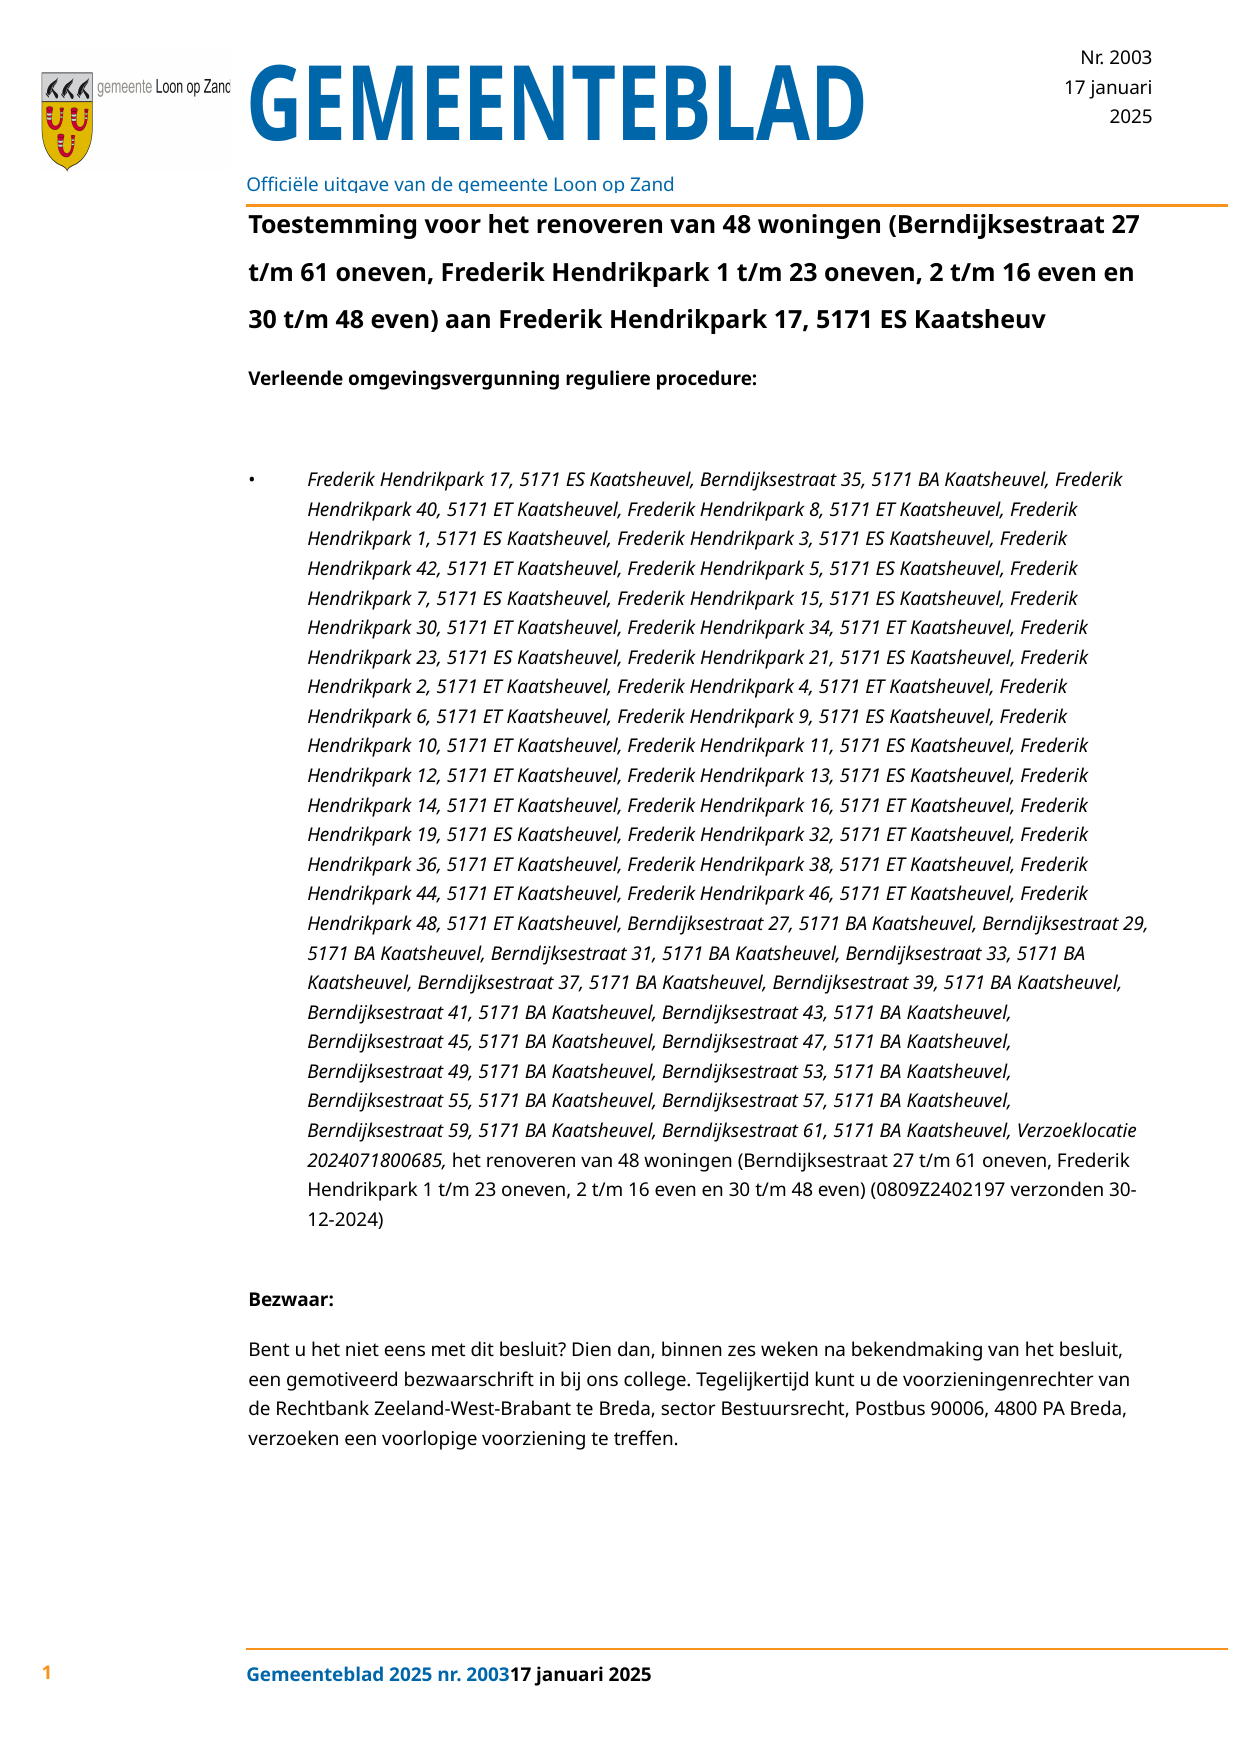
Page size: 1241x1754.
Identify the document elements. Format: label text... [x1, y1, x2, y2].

text Verleende omgevingsvergunning reguliere procedure: [248, 366, 1152, 391]
list Frederik Hendrikpark 17, 5171 ES Kaatsheuvel, Berndijksestraat 35, 5171 BA Kaatsheuvel, Frederik Hendrikpark 40, 5171 ET Kaatsheuvel, Frederik Hendrikpark 8, 5171 ET Kaatsheuvel, Frederik Hendrikpark 1, 5171 ES Kaatsheuvel, Frederik Hendrikpark 3, 5171 ES Kaatsheuvel, Frederik Hendrikpark 42, 5171 ET Kaatsheuvel, Frederik Hendrikpark 5, 5171 ES Kaatsheuvel, Frederik Hendrikpark 7, 5171 ES Kaatsheuvel, Frederik Hendrikpark 15, 5171 ES Kaatsheuvel, Frederik Hendrikpark 30, 5171 ET Kaatsheuvel, Frederik Hendrikpark 34, 5171 ET Kaatsheuvel, Frederik Hendrikpark 23, 5171 ES Kaatsheuvel, Frederik Hendrikpark 21, 5171 ES Kaatsheuvel, Frederik Hendrikpark 2, 5171 ET Kaatsheuvel, Frederik Hendrikpark 4, 5171 ET Kaatsheuvel, Frederik Hendrikpark 6, 5171 ET Kaatsheuvel, Frederik Hendrikpark 9, 5171 ES Kaatsheuvel, Frederik Hendrikpark 10, 5171 ET Kaatsheuvel, Frederik Hendrikpark 11, 5171 ES Kaatsheuvel, Frederik Hendrikpark 12, 5171 ET Kaatsheuvel, Frederik Hendrikpark 13, 5171 ES Kaatsheuvel, Frederik Hendrikpark 14, 5171 ET Kaatsheuvel, Frederik Hendrikpark 16, 5171 ET Kaatsheuvel, Frederik Hendrikpark 19, 5171 ES Kaatsheuvel, Frederik Hendrikpark 32, 5171 ET Kaatsheuvel, Frederik Hendrikpark 36, 5171 ET Kaatsheuvel, Frederik Hendrikpark 38, 5171 ET Kaatsheuvel, Frederik Hendrikpark 44, 5171 ET Kaatsheuvel, Frederik Hendrikpark 46, 5171 ET Kaatsheuvel, Frederik Hendrikpark 48, 5171 ET Kaatsheuvel, Berndijksestraat 27, 5171 BA Kaatsheuvel, Berndijksestraat 29, 5171 BA Kaatsheuvel, Berndijksestraat 31, 5171 BA Kaatsheuvel, Berndijksestraat 33, 5171 BA Kaatsheuvel, Berndijksestraat 37, 5171 BA Kaatsheuvel, Berndijksestraat 39, 5171 BA Kaatsheuvel, Berndijksestraat 41, 5171 BA Kaatsheuvel, Berndijksestraat 43, 5171 BA Kaatsheuvel, Berndijksestraat 45, 5171 BA Kaatsheuvel, Berndijksestraat 47, 5171 BA Kaatsheuvel, Berndijksestraat 49, 5171 BA Kaatsheuvel, Berndijksestraat 53, 5171 BA Kaatsheuvel, Berndijksestraat 55, 5171 BA Kaatsheuvel, Berndijksestraat 57, 5171 BA Kaatsheuvel, Berndijksestraat 59, 5171 BA Kaatsheuvel, Berndijksestraat 61, 5171 BA Kaatsheuvel, Verzoeklocatie 2024071800685, het renoveren van 48 woningen (Berndijksestraat 27 t/m 61 oneven, Frederik Hendrikpark 1 t/m 23 oneven, 2 t/m 16 even en 30 t/m 48 even) (0809Z2402197 verzonden 30-12-2024) [248, 466, 1152, 1232]
text Toestemming voor het renoveren van 48 woningen (Berndijksestraat 27 t/m 61 oneven, Frederik Hendrikpark 1 t/m 23 oneven, 2 t/m 16 even en 30 t/m 48 even) aan Frederik Hendrikpark 17, 5171 ES Kaatsheuv [248, 207, 1152, 336]
text Bent u het niet eens met dit besluit? Dien dan, binnen zes weken na bekendmaking van het besluit, een gemotiveerd bezwaarschrift in bij ons college. Tegelijkertijd kunt u de voorzieningenrechter van de Rechtbank Zeeland-West-Brabant te Breda, sector Bestuursrecht, Postbus 90006, 4800 PA Breda, verzoeken een voorlopige voorziening te treffen. [248, 1336, 1152, 1451]
picture [41, 47, 231, 172]
text Bezwaar: [248, 1286, 1152, 1312]
